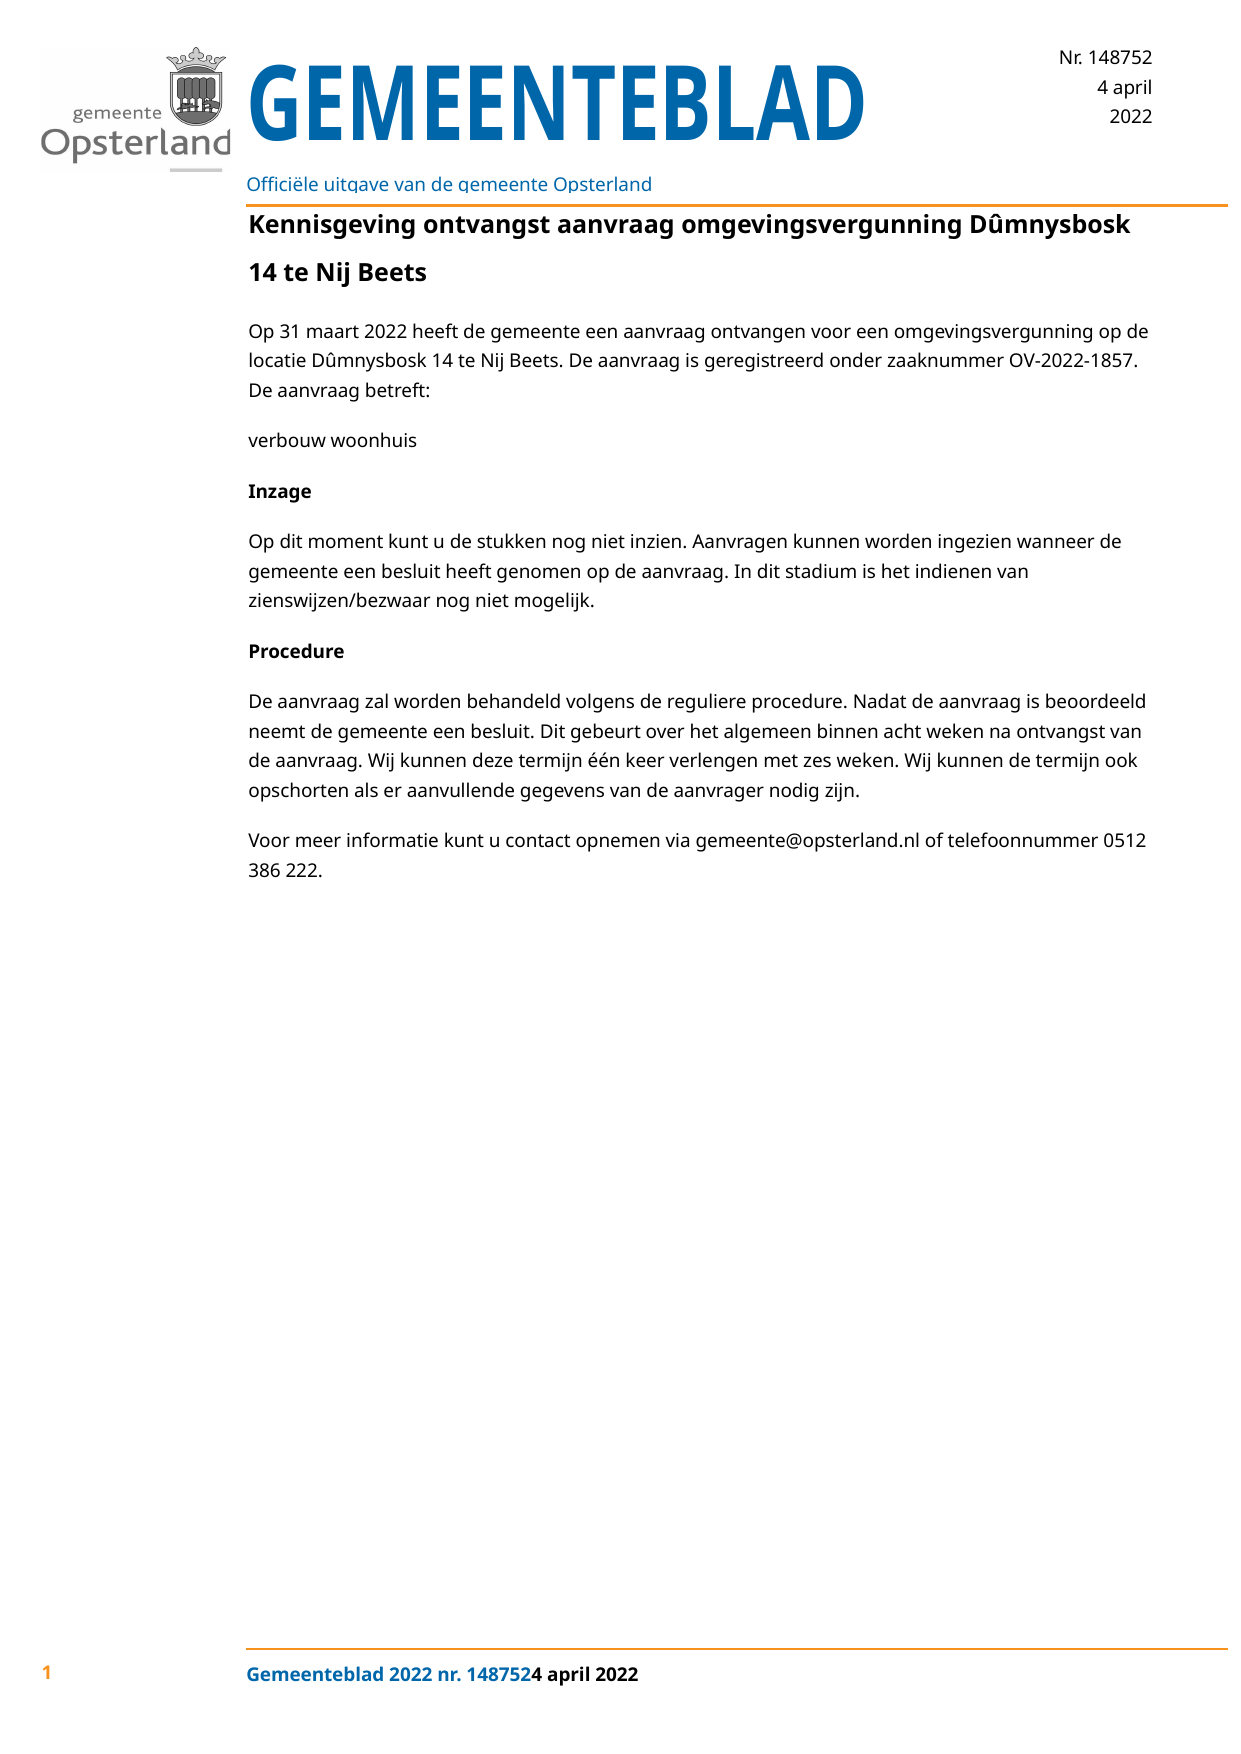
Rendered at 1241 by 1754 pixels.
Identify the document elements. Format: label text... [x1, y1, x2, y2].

picture [41, 47, 231, 172]
text Inzage [248, 478, 1152, 504]
text Op dit moment kunt u de stukken nog niet inzien. Aanvragen kunnen worden ingezien wanneer de gemeente een besluit heeft genomen op de aanvraag. In dit stadium is het indienen van zienswijzen/bezwaar nog niet mogelijk. [248, 528, 1152, 613]
text verbouw woonhuis [248, 427, 1152, 453]
text Procedure [248, 638, 1152, 664]
text Kennisgeving ontvangst aanvraag omgevingsvergunning Dûmnysbosk 14 te Nij Beets [248, 207, 1152, 288]
text Op 31 maart 2022 heeft de gemeente een aanvraag ontvangen voor een omgevingsvergunning op de locatie Dûmnysbosk 14 te Nij Beets. De aanvraag is geregistreerd onder zaaknummer OV-2022-1857. De aanvraag betreft: [248, 318, 1152, 403]
text De aanvraag zal worden behandeld volgens de reguliere procedure. Nadat de aanvraag is beoordeeld neemt de gemeente een besluit. Dit gebeurt over het algemeen binnen acht weken na ontvangst van de aanvraag. Wij kunnen deze termijn één keer verlengen met zes weken. Wij kunnen de termijn ook opschorten als er aanvullende gegevens van de aanvrager nodig zijn. [248, 688, 1152, 803]
text Voor meer informatie kunt u contact opnemen via gemeente@opsterland.nl of telefoonnummer 0512 386 222. [248, 827, 1152, 883]
